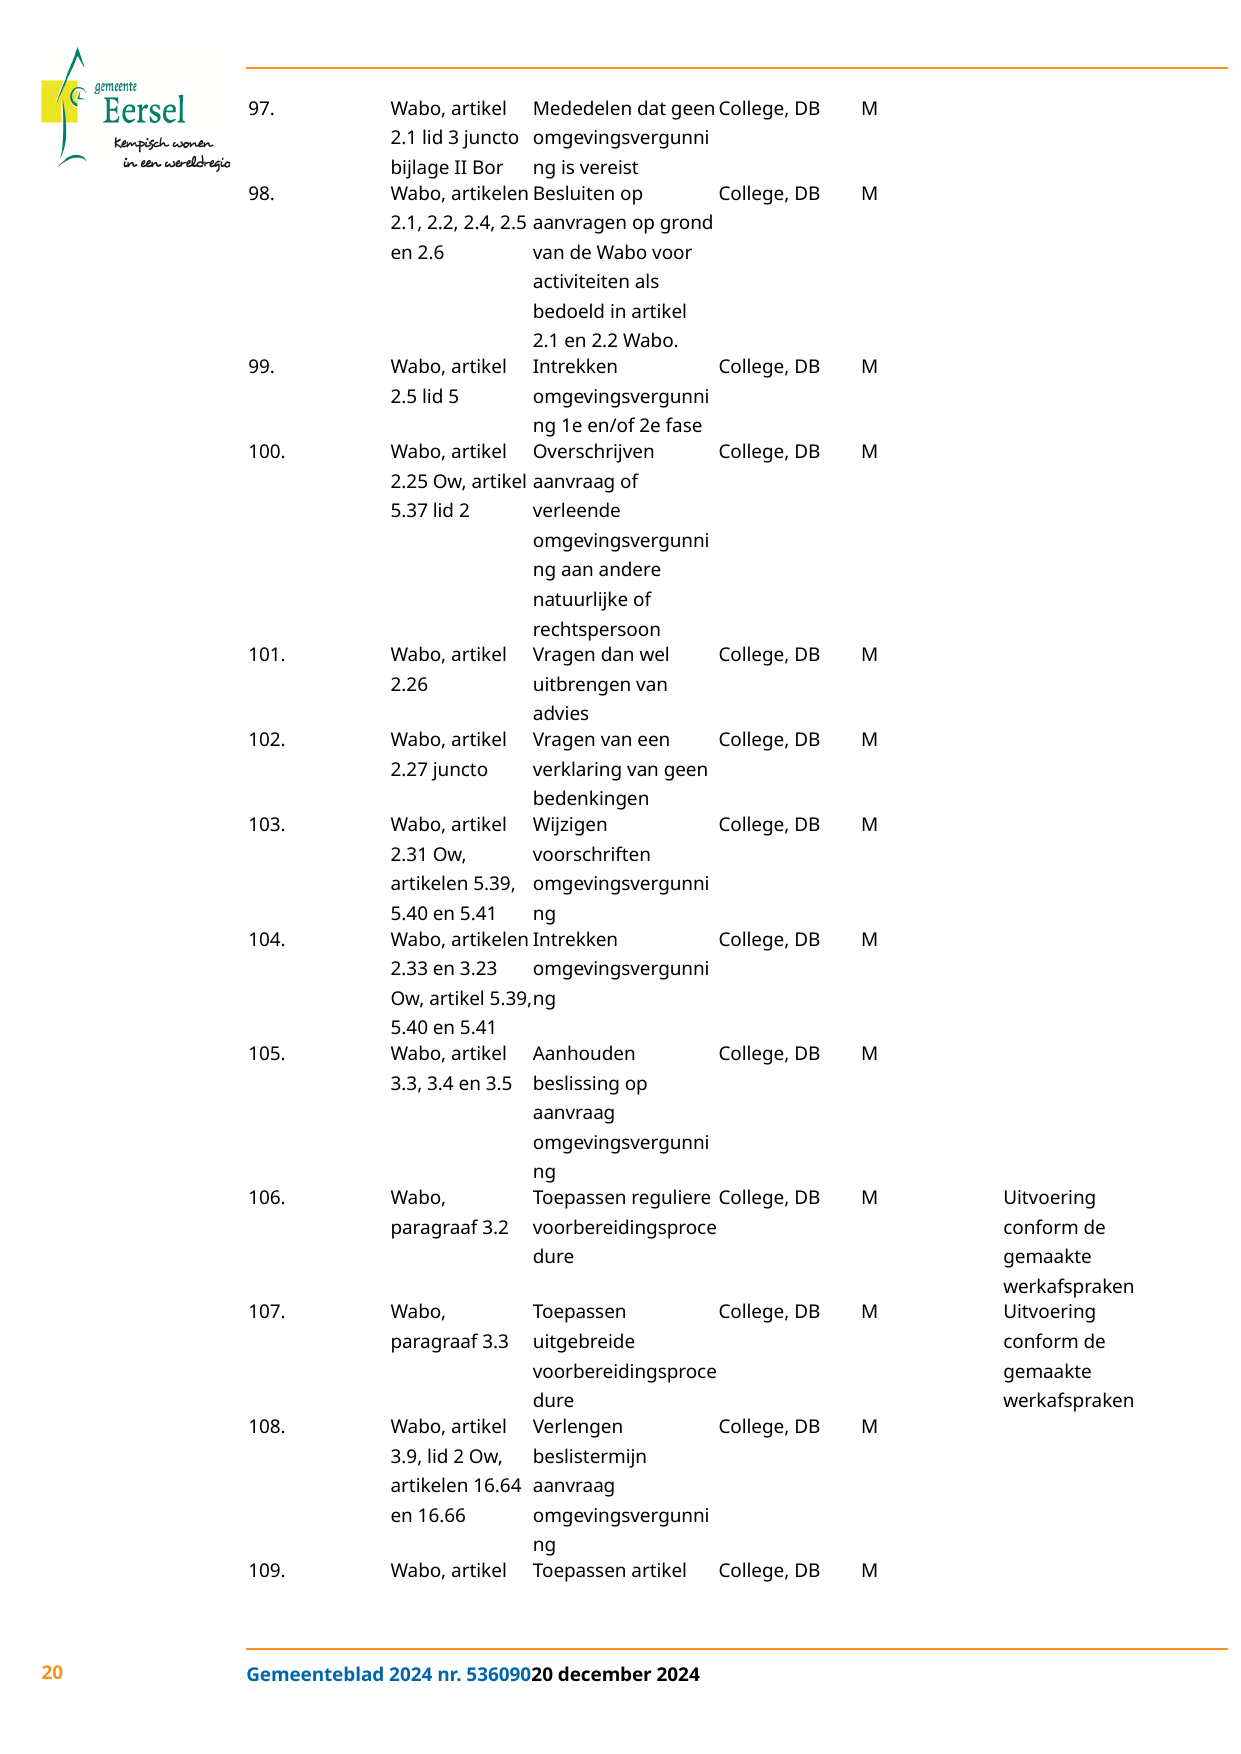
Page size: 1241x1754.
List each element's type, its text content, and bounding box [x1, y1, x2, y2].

table_cell [248, 95, 390, 180]
table_cell M [861, 1040, 1003, 1184]
table_cell [1003, 1040, 1152, 1184]
table_cell Wabo, artikel 3.9, lid 2 Ow, artikelen 16.64 en 16.66 [390, 1413, 533, 1557]
table_cell [1003, 180, 1152, 353]
table_cell [1003, 1557, 1152, 1583]
table_cell M [861, 641, 1003, 726]
table_cell [248, 1413, 390, 1557]
table_cell Wabo, artikel 2.31 Ow, artikelen 5.39, 5.40 en 5.41 [390, 811, 533, 926]
table_cell [1003, 1413, 1152, 1557]
table_cell M [861, 438, 1003, 641]
table_cell College, DB [718, 641, 861, 726]
table_cell M [861, 726, 1003, 811]
table_cell [1003, 438, 1152, 641]
table_cell Wabo, paragraaf 3.2 [390, 1184, 533, 1299]
table_cell [248, 641, 390, 726]
table_cell Overschrijven aanvraag of verleende omgevingsvergunning aan andere natuurlijke of rechtspersoon [533, 438, 718, 641]
table_cell [248, 1557, 390, 1583]
table_cell M [861, 95, 1003, 180]
table_cell Vragen van een verklaring van geen bedenkingen [533, 726, 718, 811]
table_cell [248, 1299, 390, 1413]
table_cell College, DB [718, 95, 861, 180]
table_cell [248, 926, 390, 1040]
table_cell M [861, 926, 1003, 1040]
table_cell M [861, 353, 1003, 438]
table_cell College, DB [718, 180, 861, 353]
table_cell Aanhouden beslissing op aanvraag omgevingsvergunning [533, 1040, 718, 1184]
table_cell Wabo, artikel [390, 1557, 533, 1583]
table_cell Intrekken omgevingsvergunning 1e en/of 2e fase [533, 353, 718, 438]
table_cell Wabo, artikelen 2.33 en 3.23 Ow, artikel 5.39, 5.40 en 5.41 [390, 926, 533, 1040]
table_cell M [861, 180, 1003, 353]
table_cell Wabo, artikel 2.27 juncto [390, 726, 533, 811]
table_cell [1003, 811, 1152, 926]
table_cell [248, 1184, 390, 1299]
table_cell [248, 438, 390, 641]
table_cell Wabo, paragraaf 3.3 [390, 1299, 533, 1413]
table_cell College, DB [718, 1040, 861, 1184]
table_cell College, DB [718, 1299, 861, 1413]
table_cell College, DB [718, 926, 861, 1040]
table_cell College, DB [718, 438, 861, 641]
table_cell Intrekken omgevingsvergunning [533, 926, 718, 1040]
table_cell Toepassen uitgebreide voorbereidingsprocedure [533, 1299, 718, 1413]
table_cell College, DB [718, 1413, 861, 1557]
table_cell [1003, 353, 1152, 438]
table_cell [1003, 95, 1152, 180]
table_cell Besluiten op aanvragen op grond van de Wabo voor activiteiten als bedoeld in artikel 2.1 en 2.2 Wabo. [533, 180, 718, 353]
table_cell Wabo, artikel 2.5 lid 5 [390, 353, 533, 438]
table_cell College, DB [718, 1184, 861, 1299]
table_cell [1003, 926, 1152, 1040]
table_cell Verlengen beslistermijn aanvraag omgevingsvergunning [533, 1413, 718, 1557]
table_cell M [861, 811, 1003, 926]
table_cell [1003, 726, 1152, 811]
table_cell Wijzigen voorschriften omgevingsvergunning [533, 811, 718, 926]
table_cell Wabo, artikel 2.25 Ow, artikel 5.37 lid 2 [390, 438, 533, 641]
table_cell Wabo, artikel 3.3, 3.4 en 3.5 [390, 1040, 533, 1184]
table_cell Uitvoering conform de gemaakte werkafspraken [1003, 1299, 1152, 1413]
table_cell M [861, 1557, 1003, 1583]
table_cell [248, 353, 390, 438]
table_cell College, DB [718, 811, 861, 926]
table_cell Toepassen artikel [533, 1557, 718, 1583]
table_cell Uitvoering conform de gemaakte werkafspraken [1003, 1184, 1152, 1299]
table_cell M [861, 1184, 1003, 1299]
table_cell [248, 811, 390, 926]
table_cell M [861, 1299, 1003, 1413]
table_cell Wabo, artikel 2.26 [390, 641, 533, 726]
table_cell Wabo, artikelen 2.1, 2.2, 2.4, 2.5 en 2.6 [390, 180, 533, 353]
table_cell College, DB [718, 1557, 861, 1583]
table_cell College, DB [718, 726, 861, 811]
table_cell [248, 726, 390, 811]
table_cell Mededelen dat geen omgevingsvergunning is vereist [533, 95, 718, 180]
table_cell Toepassen reguliere voorbereidingsprocedure [533, 1184, 718, 1299]
table_cell [248, 1040, 390, 1184]
table_cell M [861, 1413, 1003, 1557]
table_cell [1003, 641, 1152, 726]
table_cell Wabo, artikel 2.1 lid 3 juncto bijlage II Bor [390, 95, 533, 180]
picture [41, 47, 231, 172]
table_cell College, DB [718, 353, 861, 438]
table_cell [248, 180, 390, 353]
table_cell Vragen dan wel uitbrengen van advies [533, 641, 718, 726]
